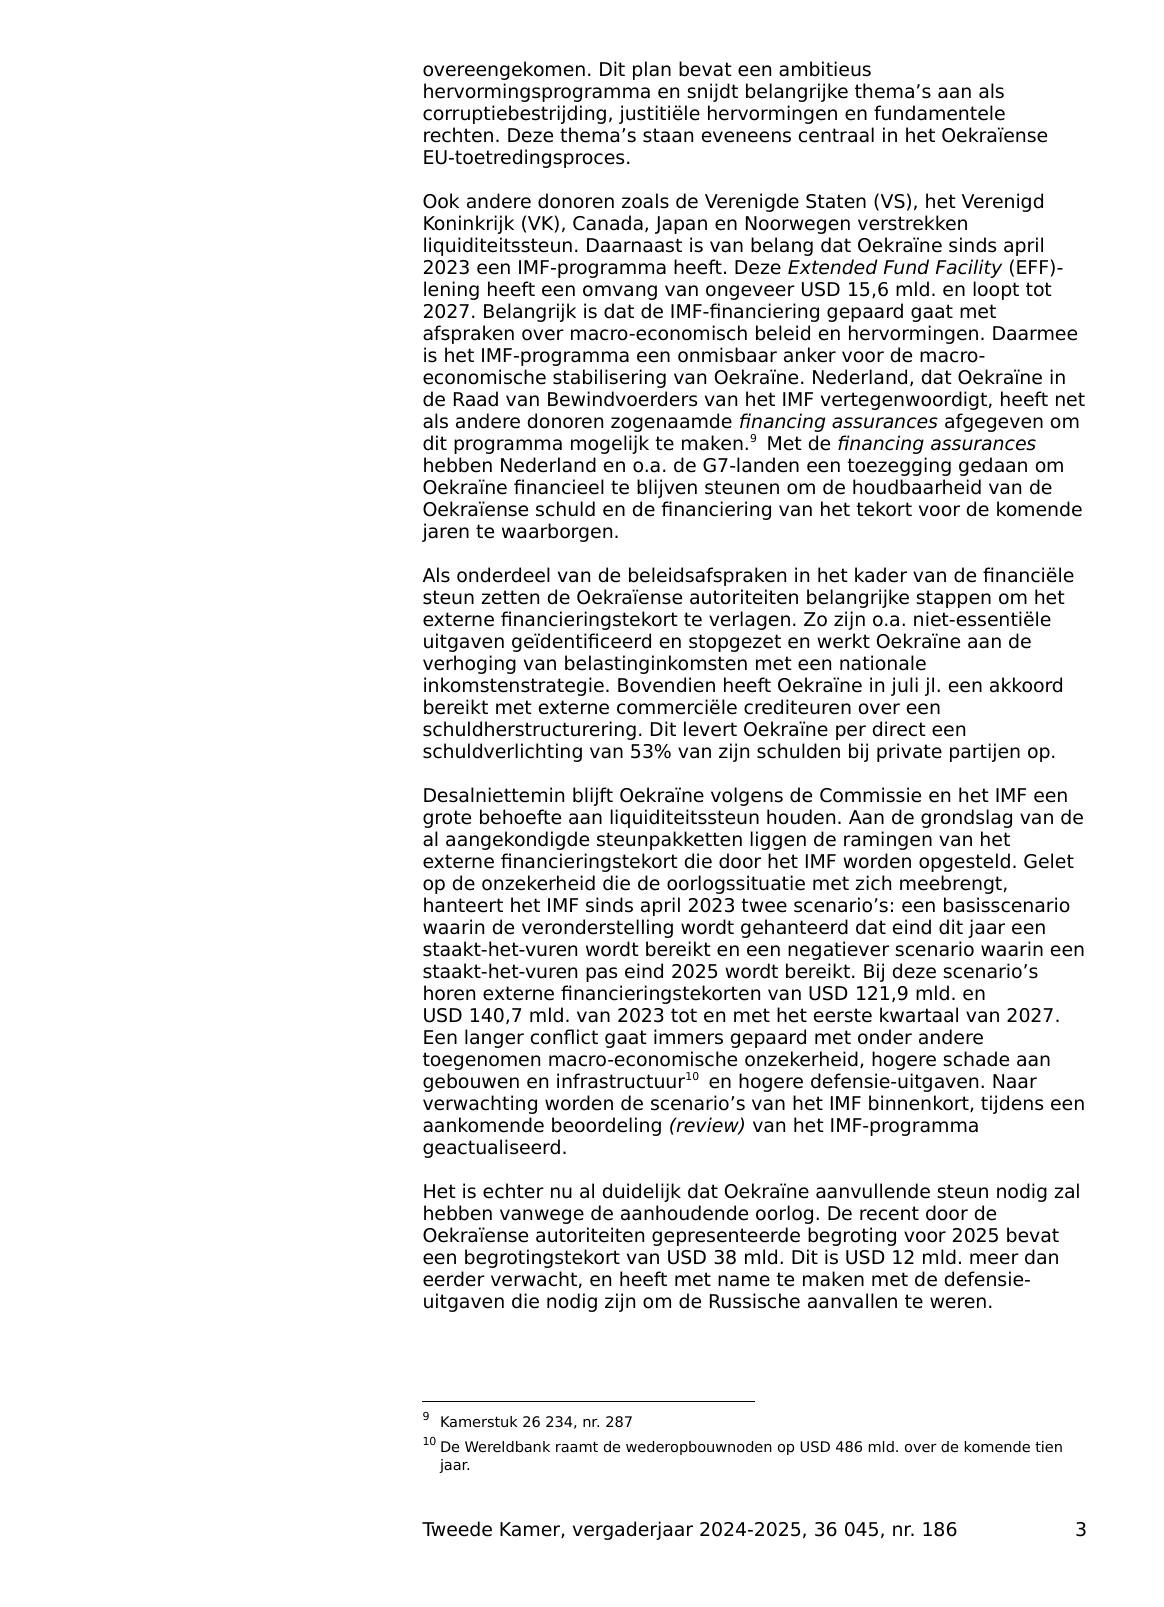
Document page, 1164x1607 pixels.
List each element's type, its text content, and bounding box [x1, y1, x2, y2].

text Desalniettemin blijft Oekraïne volgens de Commissie en het IMF een grote behoefte aan liquiditeitssteun houden. Aan de grondslag van de al aangekondigde steunpakketten liggen de ramingen van het externe financieringstekort die door het IMF worden opgesteld. Gelet op de onzekerheid die de oorlogssituatie met zich meebrengt, hanteert het IMF sinds april 2023 twee scenario’s: een basisscenario waarin de veronderstelling wordt gehanteerd dat eind dit jaar een staakt-het-vuren wordt bereikt en een negatiever scenario waarin een staakt-het-vuren pas eind 2025 wordt bereikt. Bij deze scenario’s horen externe financieringstekorten van USD 121,9 mld. en USD 140,7 mld. van 2023 tot en met het eerste kwartaal van 2027. Een langer conflict gaat immers gepaard met onder andere toegenomen macro-economische onzekerheid, hogere schade aan gebouwen en infrastructuur en hogere defensie-uitgaven. Naar verwachting worden de scenario’s van het IMF binnenkort, tijdens een aankomende beoordeling (review) van het IMF-programma geactualiseerd. [422, 785, 1087, 1159]
text Als onderdeel van de beleidsafspraken in het kader van de financiële steun zetten de Oekraïense autoriteiten belangrijke stappen om het externe financieringstekort te verlagen. Zo zijn o.a. niet-essentiële uitgaven geïdentificeerd en stopgezet en werkt Oekraïne aan de verhoging van belastinginkomsten met een nationale inkomstenstrategie. Bovendien heeft Oekraïne in juli jl. een akkoord bereikt met externe commerciële crediteuren over een schuldherstructurering. Dit levert Oekraïne per direct een schuldverlichting van 53% van zijn schulden bij private partijen op. [422, 565, 1087, 763]
text Kamerstuk 26 234, nr. 287 [422, 1410, 1087, 1432]
text overeengekomen. Dit plan bevat een ambitieus hervormingsprogramma en snijdt belangrijke thema’s aan als corruptiebestrijding, justitiële hervormingen en fundamentele rechten. Deze thema’s staan eveneens centraal in het Oekraïense EU-toetredingsproces. [422, 59, 1087, 169]
text Ook andere donoren zoals de Verenigde Staten (VS), het Verenigd Koninkrijk (VK), Canada, Japan en Noorwegen verstrekken liquiditeitssteun. Daarnaast is van belang dat Oekraïne sinds april 2023 een IMF-programma heeft. Deze Extended Fund Facility (EFF)-lening heeft een omvang van ongeveer USD 15,6 mld. en loopt tot 2027. Belangrijk is dat de IMF-financiering gepaard gaat met afspraken over macro-economisch beleid en hervormingen. Daarmee is het IMF-programma een onmisbaar anker voor de macro-economische stabilisering van Oekraïne. Nederland, dat Oekraïne in de Raad van Bewindvoerders van het IMF vertegenwoordigt, heeft net als andere donoren zogenaamde financing assurances afgegeven om dit programma mogelijk te maken. Met de financing assurances hebben Nederland en o.a. de G7-landen een toezegging gedaan om Oekraïne financieel te blijven steunen om de houdbaarheid van de Oekraïense schuld en de financiering van het tekort voor de komende jaren te waarborgen. [422, 191, 1087, 543]
text Het is echter nu al duidelijk dat Oekraïne aanvullende steun nodig zal hebben vanwege de aanhoudende oorlog. De recent door de Oekraïense autoriteiten gepresenteerde begroting voor 2025 bevat een begrotingstekort van USD 38 mld. Dit is USD 12 mld. meer dan eerder verwacht, en heeft met name te maken met de defensie-uitgaven die nodig zijn om de Russische aanvallen te weren. [422, 1181, 1087, 1313]
text De Wereldbank raamt de wederopbouwnoden op USD 486 mld. over de komende tien jaar. [422, 1435, 1087, 1474]
